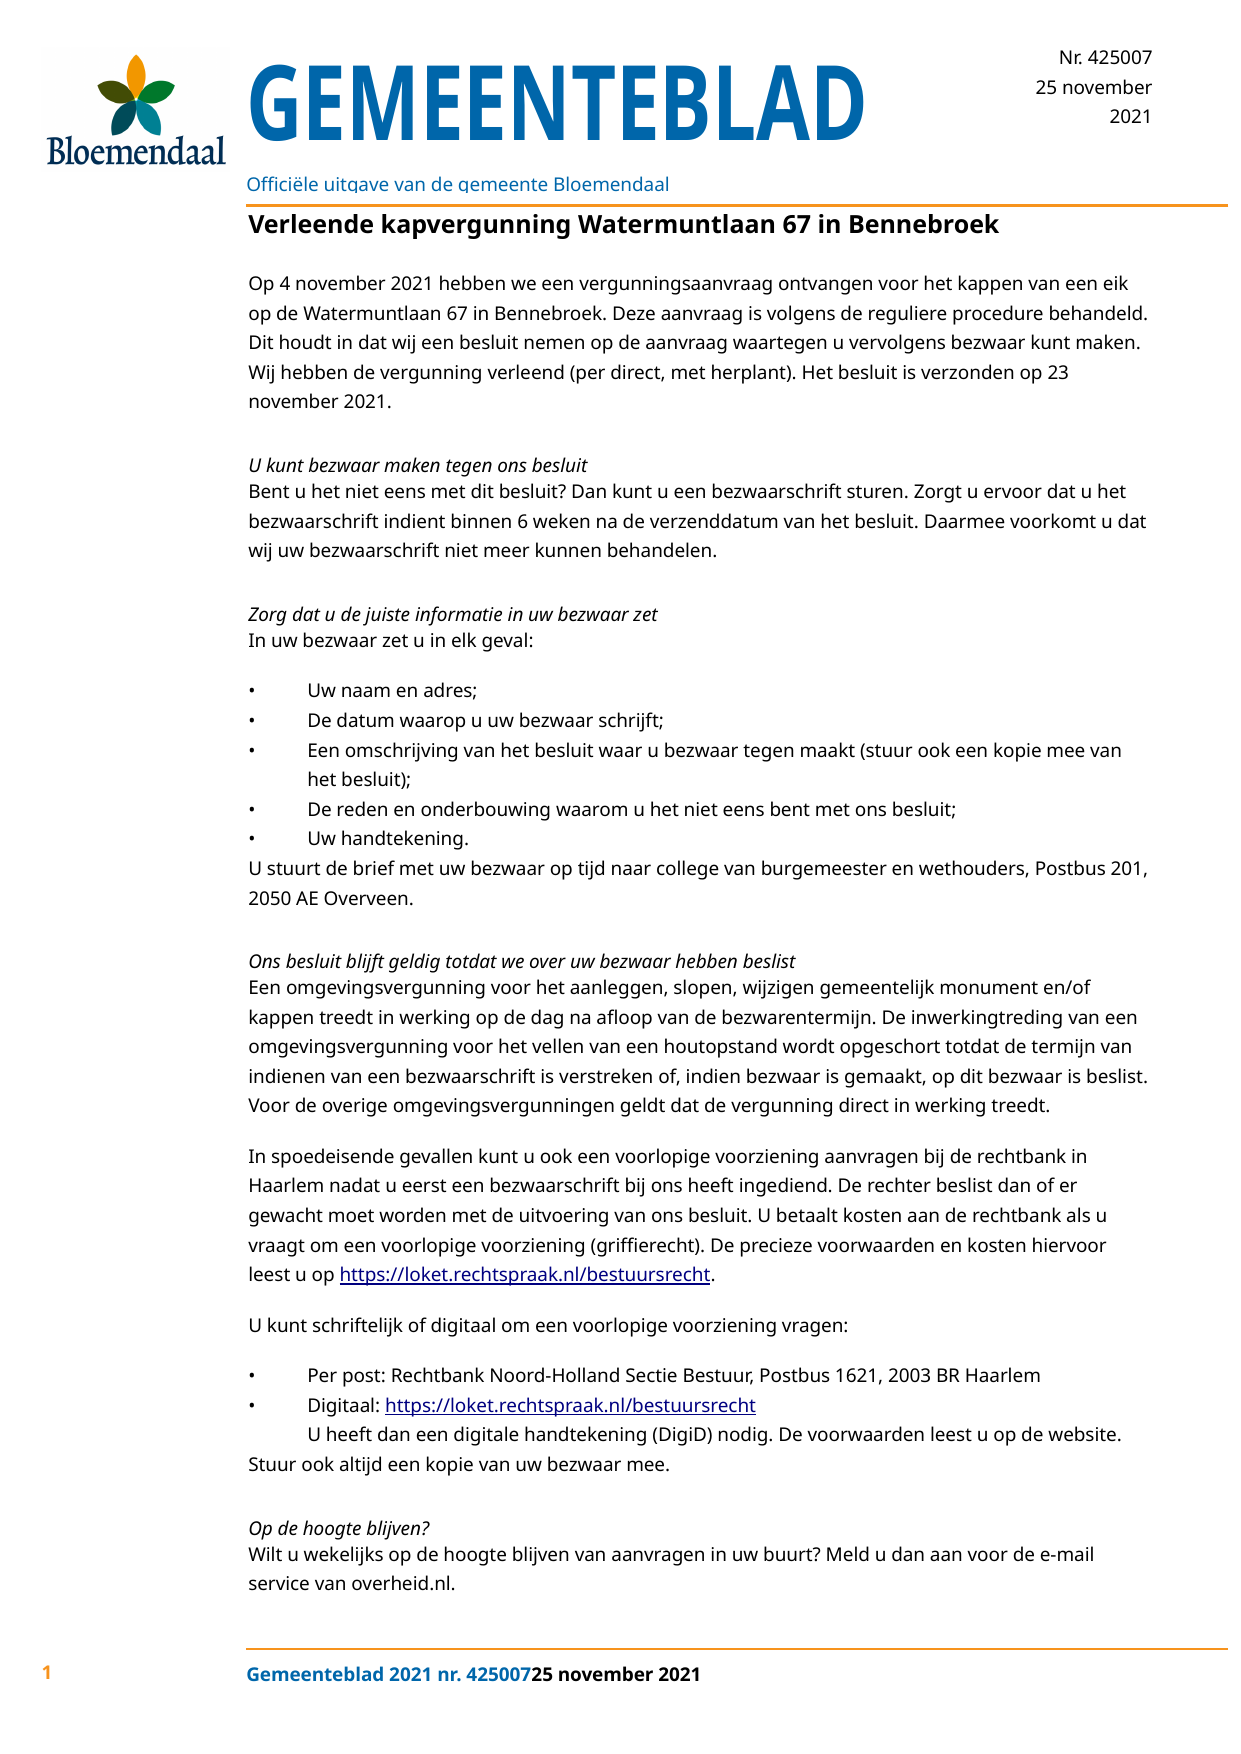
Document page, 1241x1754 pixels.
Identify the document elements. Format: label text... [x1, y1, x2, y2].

text Een omgevingsvergunning voor het aanleggen, slopen, wijzigen gemeentelijk monument en/of kappen treedt in werking op de dag na afloop van de bezwarentermijn. De inwerkingtreding van een omgevingsvergunning voor het vellen van een houtopstand wordt opgeschort totdat de termijn van indienen van een bezwaarschrift is verstreken of, indien bezwaar is gemaakt, op dit bezwaar is beslist. Voor de overige omgevingsvergunningen geldt dat de vergunning direct in werking treedt. [248, 974, 1152, 1118]
list Uw naam en adres; [248, 678, 1152, 703]
list De reden en onderbouwing waarom u het niet eens bent met ons besluit; [248, 796, 1152, 822]
list U heeft dan een digitale handtekening (DigiD) nodig. De voorwaarden leest u op de website. [248, 1421, 1152, 1447]
text Ons besluit blijft geldig totdat we over uw bezwaar hebben beslist [248, 949, 1152, 974]
text Verleende kapvergunning Watermuntlaan 67 in Bennebroek [248, 207, 1152, 241]
text In uw bezwaar zet u in elk geval: [248, 627, 1152, 653]
text U stuurt de brief met uw bezwaar op tijd naar college van burgemeester en wethouders, Postbus 201, 2050 AE Overveen. [248, 855, 1152, 910]
text Stuur ook altijd een kopie van uw bezwaar mee. [248, 1451, 1152, 1477]
picture [41, 47, 231, 172]
text U kunt schriftelijk of digitaal om een voorlopige voorziening vragen: [248, 1312, 1152, 1338]
list Een omschrijving van het besluit waar u bezwaar tegen maakt (stuur ook een kopie mee van het besluit); [248, 737, 1152, 792]
list Uw handtekening. [248, 826, 1152, 851]
list Digitaal: https://loket.rechtspraak.nl/bestuursrecht [248, 1392, 1152, 1418]
text Bent u het niet eens met dit besluit? Dan kunt u een bezwaarschrift sturen. Zorgt u ervoor dat u het bezwaarschrift indient binnen 6 weken na de verzenddatum van het besluit. Daarmee voorkomt u dat wij uw bezwaarschrift niet meer kunnen behandelen. [248, 478, 1152, 563]
list Per post: Rechtbank Noord-Holland Sectie Bestuur, Postbus 1621, 2003 BR Haarlem [248, 1362, 1152, 1388]
text Wilt u wekelijks op de hoogte blijven van aanvragen in uw buurt? Meld u dan aan voor de e-mail service van overheid.nl. [248, 1541, 1152, 1596]
text U kunt bezwaar maken tegen ons besluit [248, 453, 1152, 478]
list De datum waarop u uw bezwaar schrijft; [248, 707, 1152, 733]
text Op de hoogte blijven? [248, 1515, 1152, 1541]
text Op 4 november 2021 hebben we een vergunningsaanvraag ontvangen voor het kappen van een eik op de Watermuntlaan 67 in Bennebroek. Deze aanvraag is volgens de reguliere procedure behandeld. Dit houdt in dat wij een besluit nemen op de aanvraag waartegen u vervolgens bezwaar kunt maken. Wij hebben de vergunning verleend (per direct, met herplant). Het besluit is verzonden op 23 november 2021. [248, 270, 1152, 414]
text In spoedeisende gevallen kunt u ook een voorlopige voorziening aanvragen bij de rechtbank in Haarlem nadat u eerst een bezwaarschrift bij ons heeft ingediend. De rechter beslist dan of er gewacht moet worden met de uitvoering van ons besluit. U betaalt kosten aan de rechtbank als u vraagt om een voorlopige voorziening (griffierecht). De precieze voorwaarden en kosten hiervoor leest u op https://loket.rechtspraak.nl/bestuursrecht. [248, 1143, 1152, 1287]
text Zorg dat u de juiste informatie in uw bezwaar zet [248, 601, 1152, 627]
